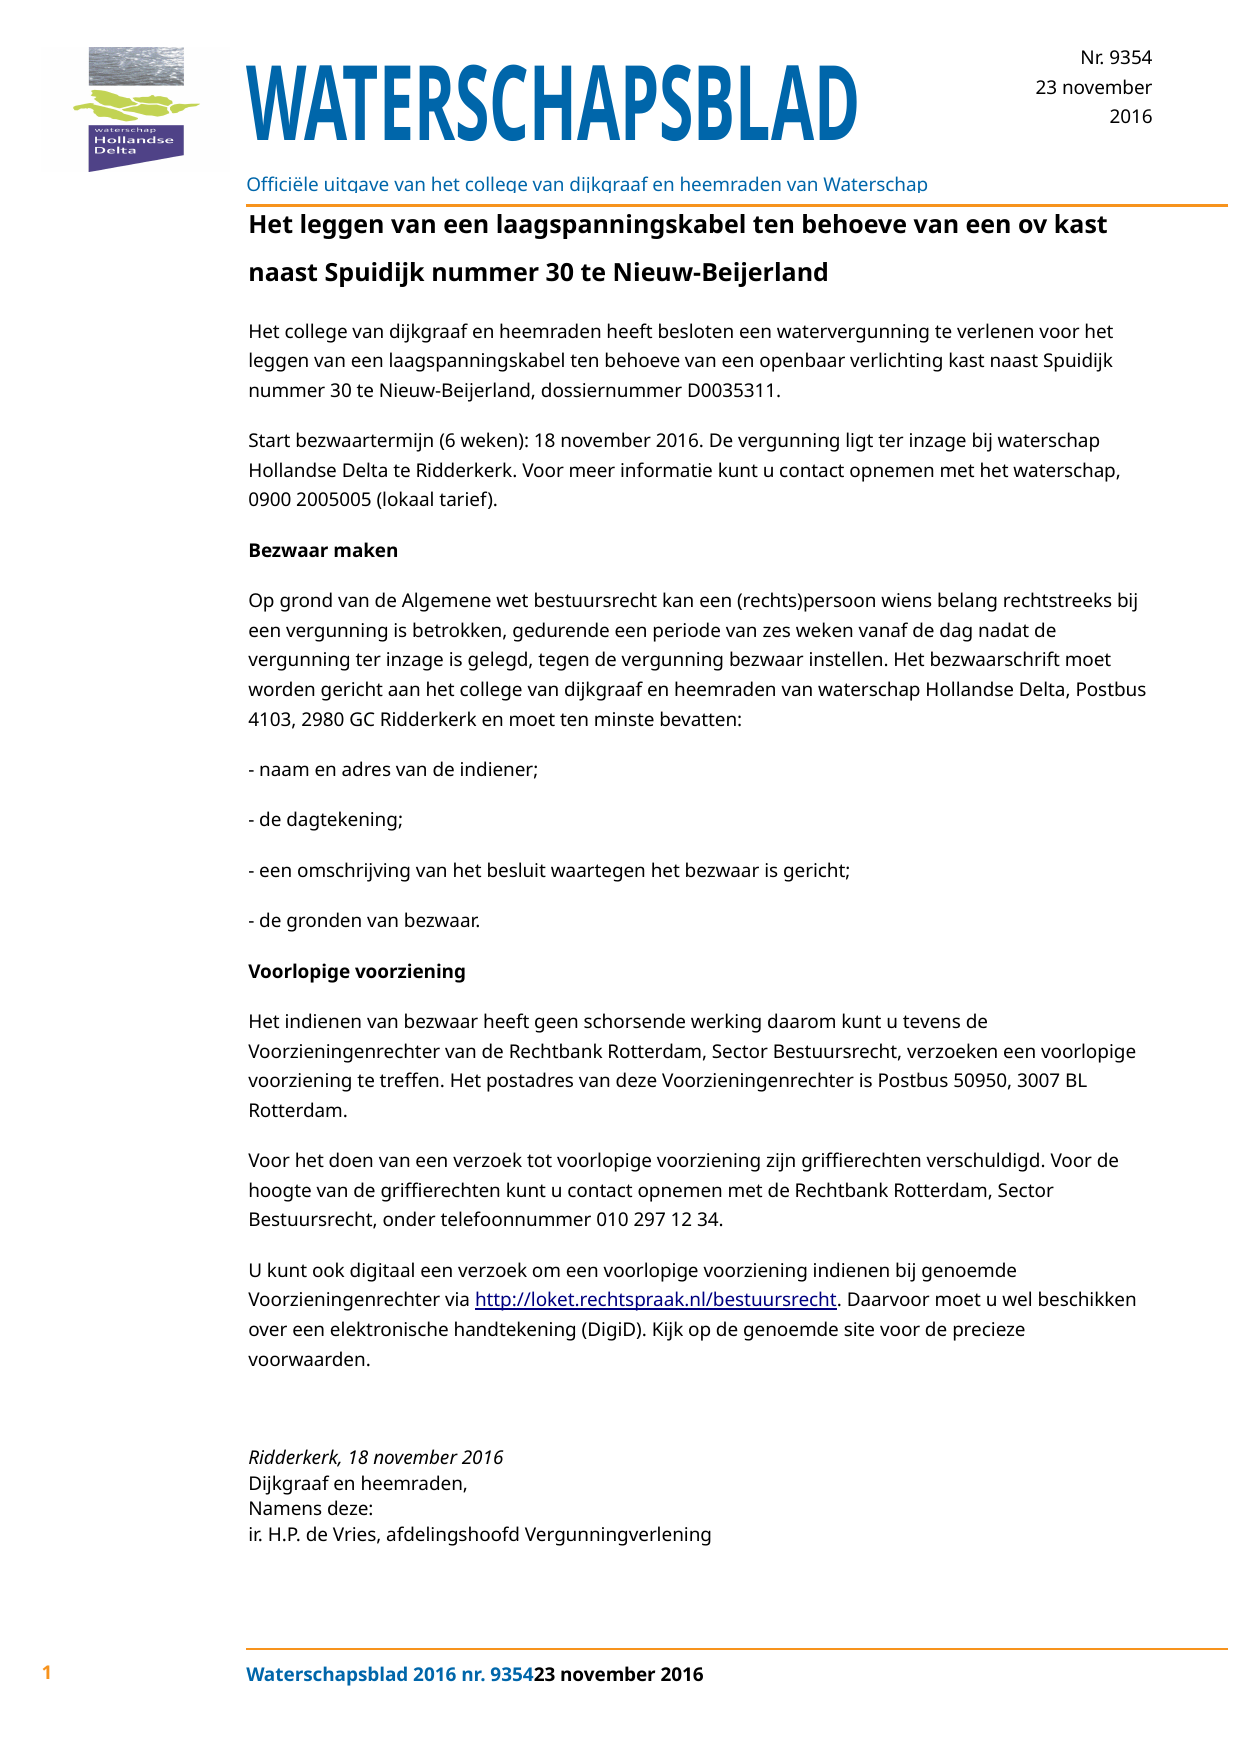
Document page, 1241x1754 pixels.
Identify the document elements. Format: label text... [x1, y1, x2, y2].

text Het college van dijkgraaf en heemraden heeft besloten een watervergunning te verlenen voor het leggen van een laagspanningskabel ten behoeve van een openbaar verlichting kast naast Spuidijk nummer 30 te Nieuw-Beijerland, dossiernummer D0035311. [248, 318, 1152, 403]
text Het indienen van bezwaar heeft geen schorsende werking daarom kunt u tevens de Voorzieningenrechter van de Rechtbank Rotterdam, Sector Bestuursrecht, verzoeken een voorlopige voorziening te treffen. Het postadres van deze Voorzieningenrechter is Postbus 50950, 3007 BL Rotterdam. [248, 1008, 1152, 1123]
text Voorlopige voorziening [248, 958, 1152, 984]
text - de gronden van bezwaar. [248, 907, 1152, 933]
text Op grond van de Algemene wet bestuursrecht kan een (rechts)persoon wiens belang rechtstreeks bij een vergunning is betrokken, gedurende een periode van zes weken vanaf de dag nadat de vergunning ter inzage is gelegd, tegen de vergunning bezwaar instellen. Het bezwaarschrift moet worden gericht aan het college van dijkgraaf en heemraden van waterschap Hollandse Delta, Postbus 4103, 2980 GC Ridderkerk en moet ten minste bevatten: [248, 587, 1152, 732]
text Dijkgraaf en heemraden, [248, 1470, 1152, 1496]
text Het leggen van een laagspanningskabel ten behoeve van een ov kast naast Spuidijk nummer 30 te Nieuw-Beijerland [248, 207, 1152, 288]
text - een omschrijving van het besluit waartegen het bezwaar is gericht; [248, 857, 1152, 883]
text Start bezwaartermijn (6 weken): 18 november 2016. De vergunning ligt ter inzage bij waterschap Hollandse Delta te Ridderkerk. Voor meer informatie kunt u contact opnemen met het waterschap, 0900 2005005 (lokaal tarief). [248, 427, 1152, 512]
picture [41, 47, 231, 172]
text Voor het doen van een verzoek tot voorlopige voorziening zijn griffierechten verschuldigd. Voor de hoogte van de griffierechten kunt u contact opnemen met de Rechtbank Rotterdam, Sector Bestuursrecht, onder telefoonnummer 010 297 12 34. [248, 1147, 1152, 1232]
text - naam en adres van de indiener; [248, 756, 1152, 782]
text Namens deze: [248, 1496, 1152, 1521]
text Ridderkerk, 18 november 2016 [248, 1444, 1152, 1470]
text U kunt ook digitaal een verzoek om een voorlopige voorziening indienen bij genoemde Voorzieningenrechter via http://loket.rechtspraak.nl/bestuursrecht. Daarvoor moet u wel beschikken over een elektronische handtekening (DigiD). Kijk op de genoemde site voor de precieze voorwaarden. [248, 1257, 1152, 1372]
text Bezwaar maken [248, 537, 1152, 563]
text ir. H.P. de Vries, afdelingshoofd Vergunningverlening [248, 1521, 1152, 1547]
text - de dagtekening; [248, 807, 1152, 832]
